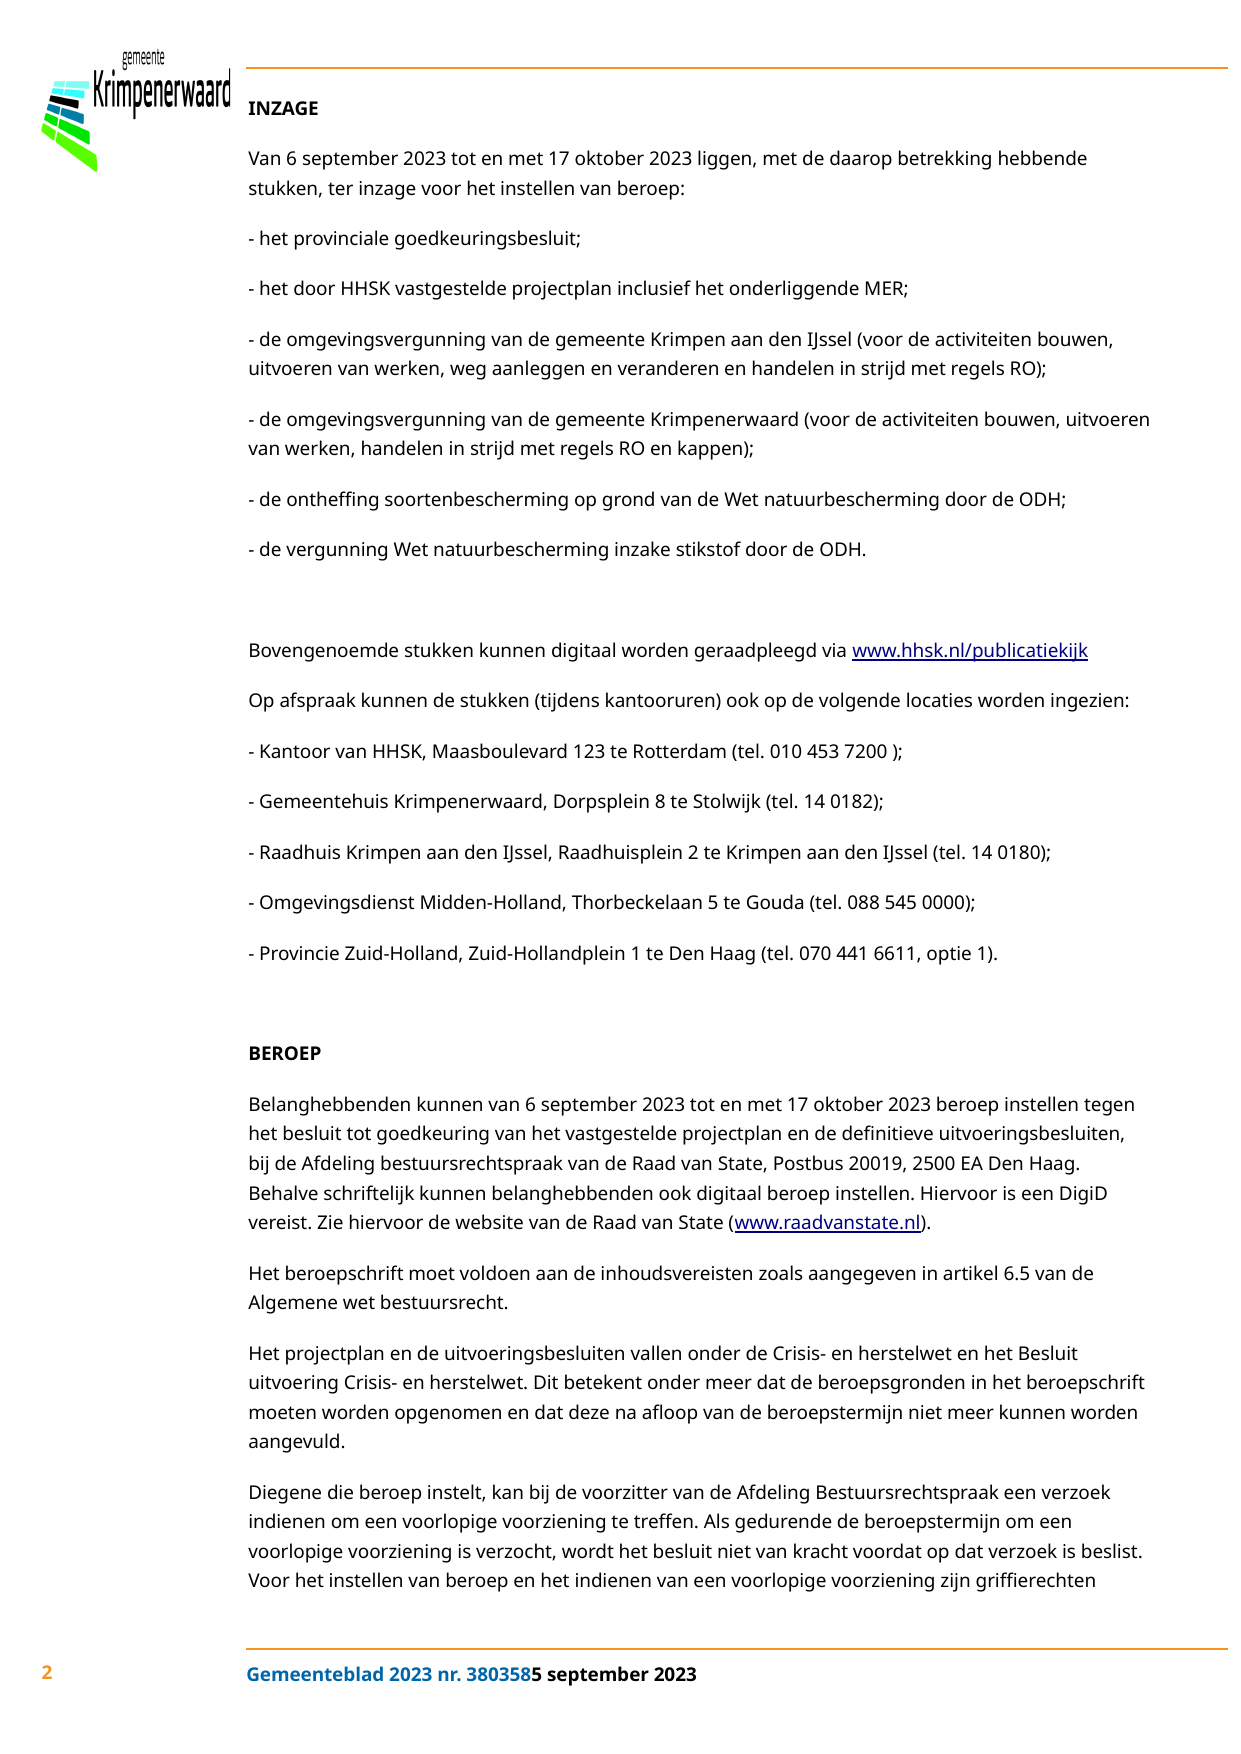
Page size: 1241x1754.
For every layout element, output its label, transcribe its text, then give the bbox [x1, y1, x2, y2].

text - Omgevingsdienst Midden-Holland, Thorbeckelaan 5 te Gouda (tel. 088 545 0000); [248, 889, 1152, 915]
text Belanghebbenden kunnen van 6 september 2023 tot en met 17 oktober 2023 beroep instellen tegen het besluit tot goedkeuring van het vastgestelde projectplan en de definitieve uitvoeringsbesluiten, bij de Afdeling bestuursrechtspraak van de Raad van State, Postbus 20019, 2500 EA Den Haag. Behalve schriftelijk kunnen belanghebbenden ook digitaal beroep instellen. Hiervoor is een DigiD vereist. Zie hiervoor de website van de Raad van State (www.raadvanstate.nl). [248, 1091, 1152, 1235]
text Van 6 september 2023 tot en met 17 oktober 2023 liggen, met de daarop betrekking hebbende stukken, ter inzage voor het instellen van beroep: [248, 145, 1152, 201]
text - de vergunning Wet natuurbescherming inzake stikstof door de ODH. [248, 536, 1152, 562]
text Bovengenoemde stukken kunnen digitaal worden geraadpleegd via www.hhsk.nl/publicatiekijk [248, 637, 1152, 663]
text - de omgevingsvergunning van de gemeente Krimpen aan den IJssel (voor de activiteiten bouwen, uitvoeren van werken, weg aanleggen en veranderen en handelen in strijd met regels RO); [248, 326, 1152, 381]
text BEROEP [248, 1041, 1152, 1066]
text - Kantoor van HHSK, Maasboulevard 123 te Rotterdam (tel. 010 453 7200 ); [248, 738, 1152, 764]
text Op afspraak kunnen de stukken (tijdens kantooruren) ook op de volgende locaties worden ingezien: [248, 688, 1152, 713]
text - het door HHSK vastgestelde projectplan inclusief het onderliggende MER; [248, 276, 1152, 301]
text - Raadhuis Krimpen aan den IJssel, Raadhuisplein 2 te Krimpen aan den IJssel (tel. 14 0180); [248, 839, 1152, 865]
text - de omgevingsvergunning van de gemeente Krimpenerwaard (voor de activiteiten bouwen, uitvoeren van werken, handelen in strijd met regels RO en kappen); [248, 406, 1152, 461]
text - de ontheffing soortenbescherming op grond van de Wet natuurbescherming door de ODH; [248, 486, 1152, 512]
text - Gemeentehuis Krimpenerwaard, Dorpsplein 8 te Stolwijk (tel. 14 0182); [248, 788, 1152, 814]
text Diegene die beroep instelt, kan bij de voorzitter van de Afdeling Bestuursrechtspraak een verzoek indienen om een voorlopige voorziening te treffen. Als gedurende de beroepstermijn om een voorlopige voorziening is verzocht, wordt het besluit niet van kracht voordat op dat verzoek is beslist. Voor het instellen van beroep en het indienen van een voorlopige voorziening zijn griffierechten [248, 1479, 1152, 1593]
text Het projectplan en de uitvoeringsbesluiten vallen onder de Crisis- en herstelwet en het Besluit uitvoering Crisis- en herstelwet. Dit betekent onder meer dat de beroepsgronden in het beroepschrift moeten worden opgenomen en dat deze na afloop van de beroepstermijn niet meer kunnen worden aangevuld. [248, 1340, 1152, 1454]
text Het beroepschrift moet voldoen aan de inhoudsvereisten zoals aangegeven in artikel 6.5 van de Algemene wet bestuursrecht. [248, 1260, 1152, 1315]
picture [41, 47, 231, 172]
text - het provinciale goedkeuringsbesluit; [248, 225, 1152, 251]
text INZAGE [248, 95, 1152, 121]
text - Provincie Zuid-Holland, Zuid-Hollandplein 1 te Den Haag (tel. 070 441 6611, optie 1). [248, 940, 1152, 966]
